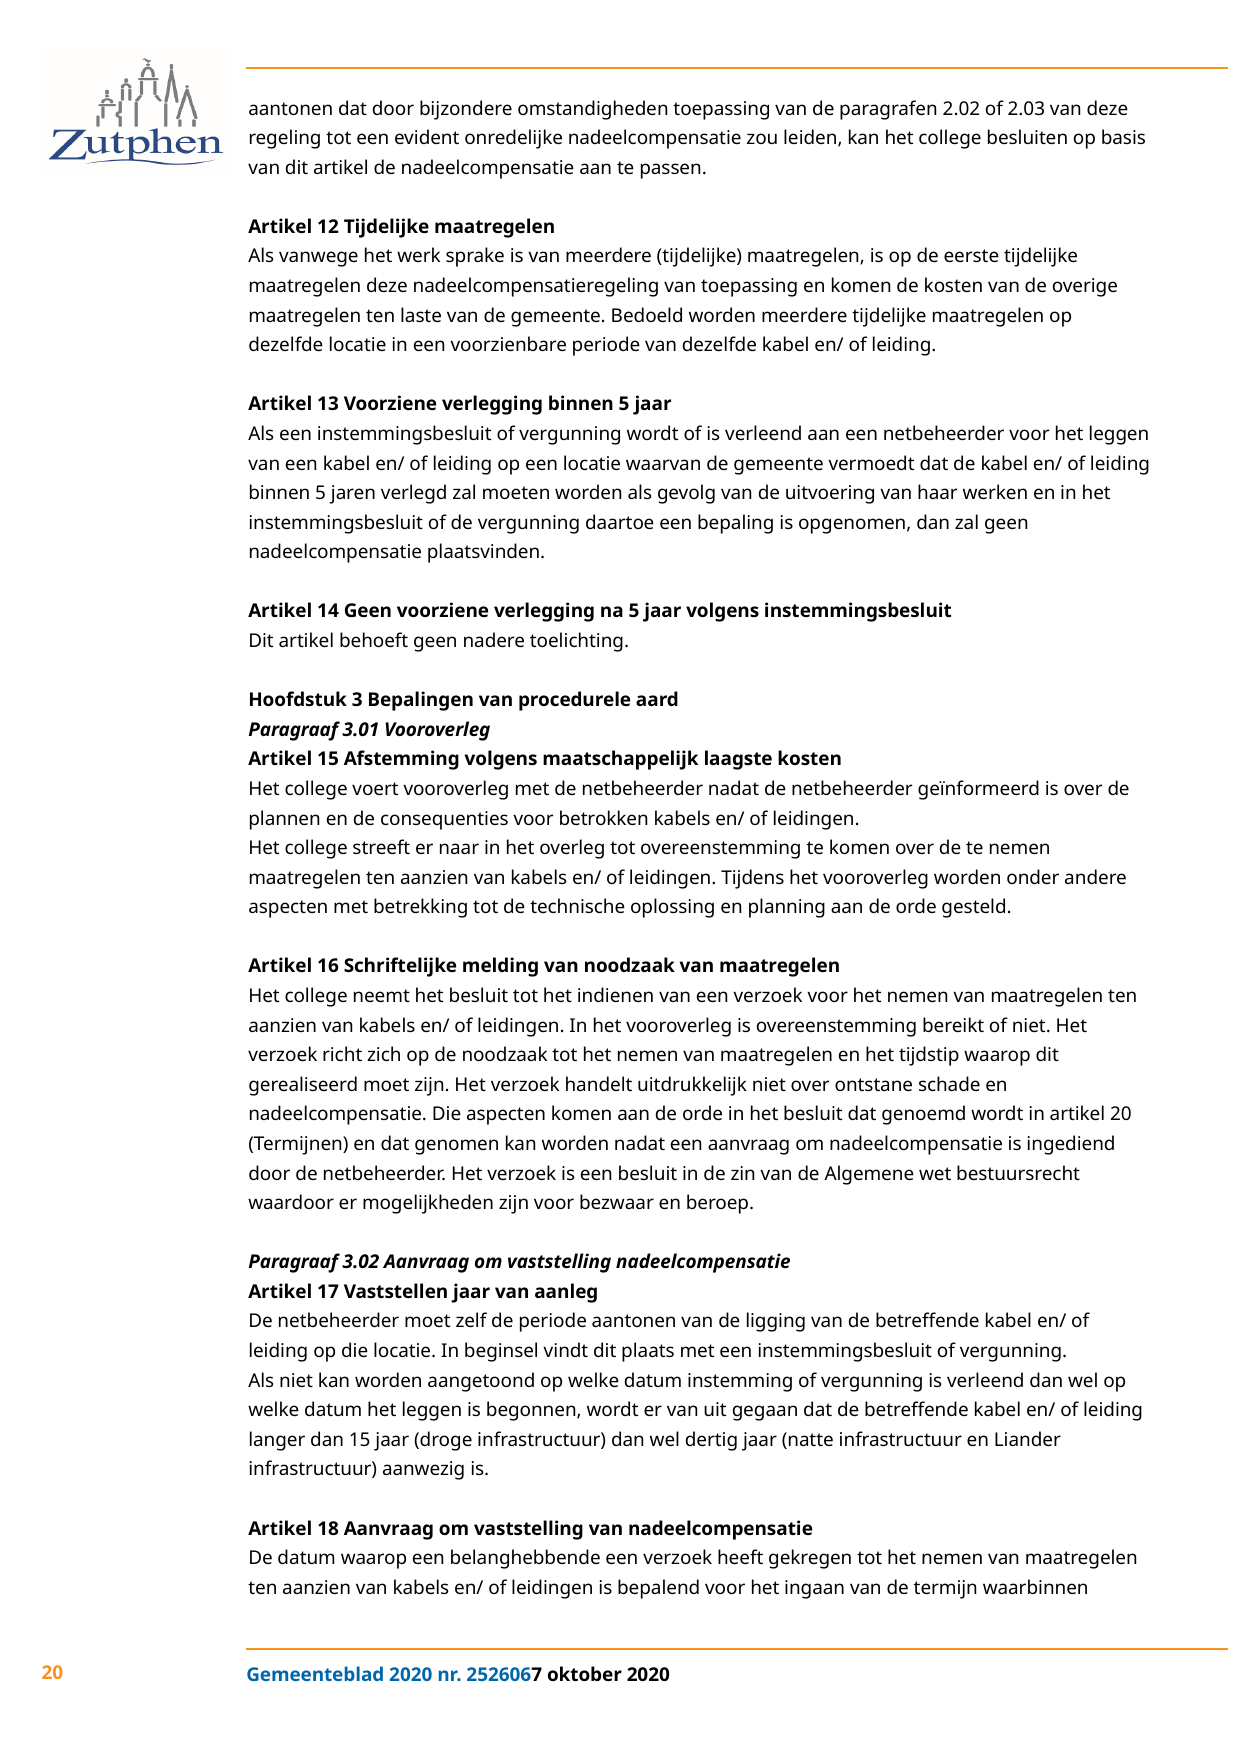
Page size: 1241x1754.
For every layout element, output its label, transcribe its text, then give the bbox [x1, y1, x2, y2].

text Het college streeft er naar in het overleg tot overeenstemming te komen over de te nemen maatregelen ten aanzien van kabels en/ of leidingen. Tijdens het vooroverleg worden onder andere aspecten met betrekking tot de technische oplossing en planning aan de orde gesteld. [248, 834, 1152, 919]
text Als niet kan worden aangetoond op welke datum instemming of vergunning is verleend dan wel op welke datum het leggen is begonnen, wordt er van uit gegaan dat de betreffende kabel en/ of leiding langer dan 15 jaar (droge infrastructuur) dan wel dertig jaar (natte infrastructuur en Liander infrastructuur) aanwezig is. [248, 1367, 1152, 1481]
text De netbeheerder moet zelf de periode aantonen van de ligging van de betreffende kabel en/ of leiding op die locatie. In beginsel vindt dit plaats met een instemmingsbesluit of vergunning. [248, 1308, 1152, 1363]
text Artikel 15 Afstemming volgens maatschappelijk laagste kosten [248, 746, 1152, 771]
text Artikel 16 Schriftelijke melding van noodzaak van maatregelen [248, 953, 1152, 978]
text Het college neemt het besluit tot het indienen van een verzoek voor het nemen van maatregelen ten aanzien van kabels en/ of leidingen. In het vooroverleg is overeenstemming bereikt of niet. Het verzoek richt zich op de noodzaak tot het nemen van maatregelen en het tijdstip waarop dit gerealiseerd moet zijn. Het verzoek handelt uitdrukkelijk niet over ontstane schade en nadeelcompensatie. Die aspecten komen aan de orde in het besluit dat genoemd wordt in artikel 20 (Termijnen) en dat genomen kan worden nadat een aanvraag om nadeelcompensatie is ingediend door de netbeheerder. Het verzoek is een besluit in de zin van de Algemene wet bestuursrecht waardoor er mogelijkheden zijn voor bezwaar en beroep. [248, 982, 1152, 1215]
text Artikel 17 Vaststellen jaar van aanleg [248, 1278, 1152, 1304]
text Paragraaf 3.01 Vooroverleg [248, 716, 1152, 742]
text Dit artikel behoeft geen nadere toelichting. [248, 627, 1152, 653]
text aantonen dat door bijzondere omstandigheden toepassing van de paragrafen 2.02 of 2.03 van deze regeling tot een evident onredelijke nadeelcompensatie zou leiden, kan het college besluiten op basis van dit artikel de nadeelcompensatie aan te passen. [248, 95, 1152, 180]
text Als vanwege het werk sprake is van meerdere (tijdelijke) maatregelen, is op de eerste tijdelijke maatregelen deze nadeelcompensatieregeling van toepassing en komen de kosten van de overige maatregelen ten laste van de gemeente. Bedoeld worden meerdere tijdelijke maatregelen op dezelfde locatie in een voorzienbare periode van dezelfde kabel en/ of leiding. [248, 243, 1152, 357]
text Hoofdstuk 3 Bepalingen van procedurele aard [248, 686, 1152, 712]
text Artikel 12 Tijdelijke maatregelen [248, 213, 1152, 239]
text Als een instemmingsbesluit of vergunning wordt of is verleend aan een netbeheerder voor het leggen van een kabel en/ of leiding op een locatie waarvan de gemeente vermoedt dat de kabel en/ of leiding binnen 5 jaren verlegd zal moeten worden als gevolg van de uitvoering van haar werken en in het instemmingsbesluit of de vergunning daartoe een bepaling is opgenomen, dan zal geen nadeelcompensatie plaatsvinden. [248, 420, 1152, 564]
text Artikel 18 Aanvraag om vaststelling van nadeelcompensatie [248, 1515, 1152, 1541]
text Artikel 14 Geen voorziene verlegging na 5 jaar volgens instemmingsbesluit [248, 598, 1152, 623]
text Het college voert vooroverleg met de netbeheerder nadat de netbeheerder geïnformeerd is over de plannen en de consequenties voor betrokken kabels en/ of leidingen. [248, 775, 1152, 831]
picture [41, 47, 231, 172]
text Paragraaf 3.02 Aanvraag om vaststelling nadeelcompensatie [248, 1248, 1152, 1274]
text De datum waarop een belanghebbende een verzoek heeft gekregen tot het nemen van maatregelen ten aanzien van kabels en/ of leidingen is bepalend voor het ingaan van de termijn waarbinnen [248, 1544, 1152, 1600]
text Artikel 13 Voorziene verlegging binnen 5 jaar [248, 391, 1152, 416]
